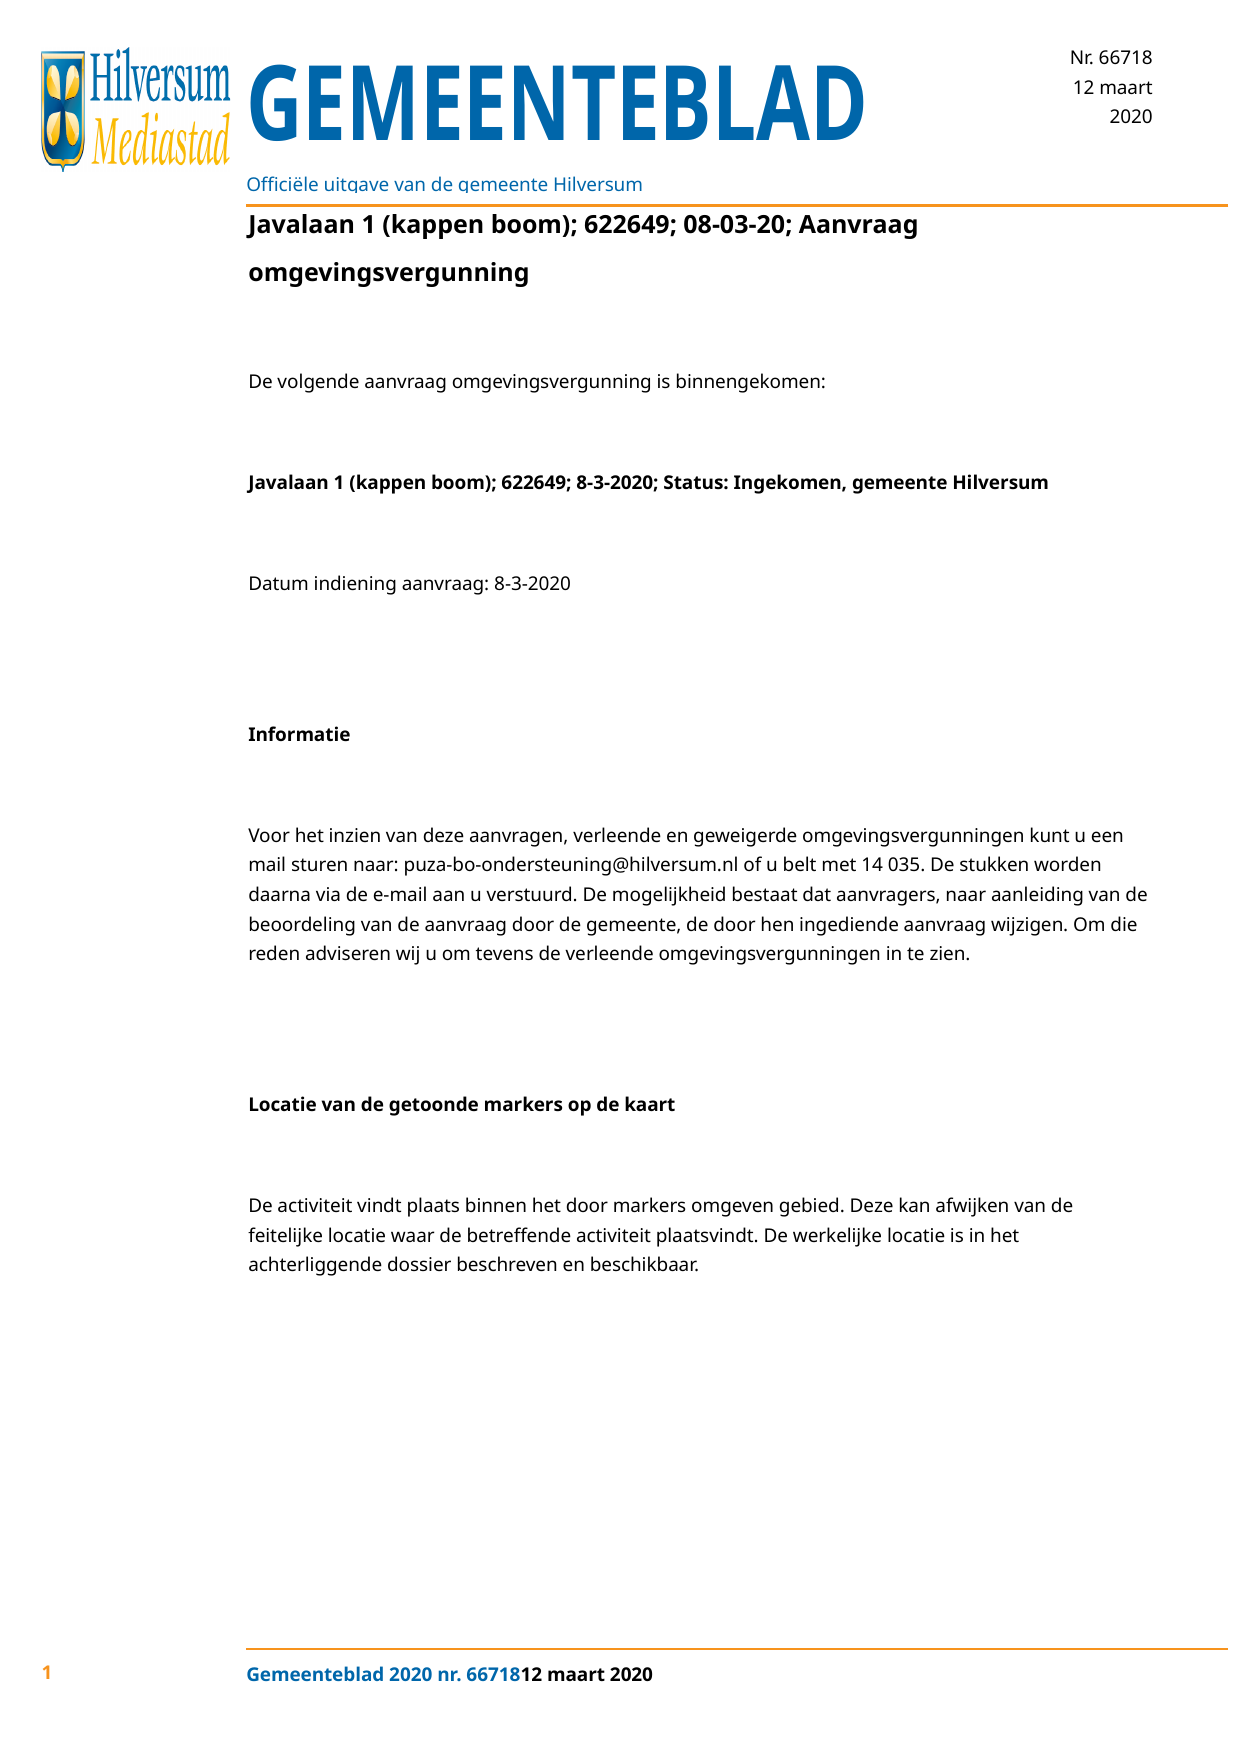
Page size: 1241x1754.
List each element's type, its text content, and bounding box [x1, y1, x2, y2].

text Voor het inzien van deze aanvragen, verleende en geweigerde omgevingsvergunningen kunt u een mail sturen naar: puza-bo-ondersteuning@hilversum.nl of u belt met 14 035. De stukken worden daarna via de e-mail aan u verstuurd. De mogelijkheid bestaat dat aanvragers, naar aanleiding van de beoordeling van de aanvraag door de gemeente, de door hen ingediende aanvraag wijzigen. Om die reden adviseren wij u om tevens de verleende omgevingsvergunningen in te zien. [248, 822, 1152, 966]
text Locatie van de getoonde markers op de kaart [248, 1092, 1152, 1117]
picture [41, 47, 231, 172]
text Informatie [248, 721, 1152, 747]
text Javalaan 1 (kappen boom); 622649; 8-3-2020; Status: Ingekomen, gemeente Hilversum [248, 469, 1152, 495]
text De activiteit vindt plaats binnen het door markers omgeven gebied. Deze kan afwijken van de feitelijke locatie waar de betreffende activiteit plaatsvindt. De werkelijke locatie is in het achterliggende dossier beschreven en beschikbaar. [248, 1192, 1152, 1277]
text Datum indiening aanvraag: 8-3-2020 [248, 570, 1152, 596]
text Javalaan 1 (kappen boom); 622649; 08-03-20; Aanvraag omgevingsvergunning [248, 207, 1152, 288]
text De volgende aanvraag omgevingsvergunning is binnengekomen: [248, 368, 1152, 394]
